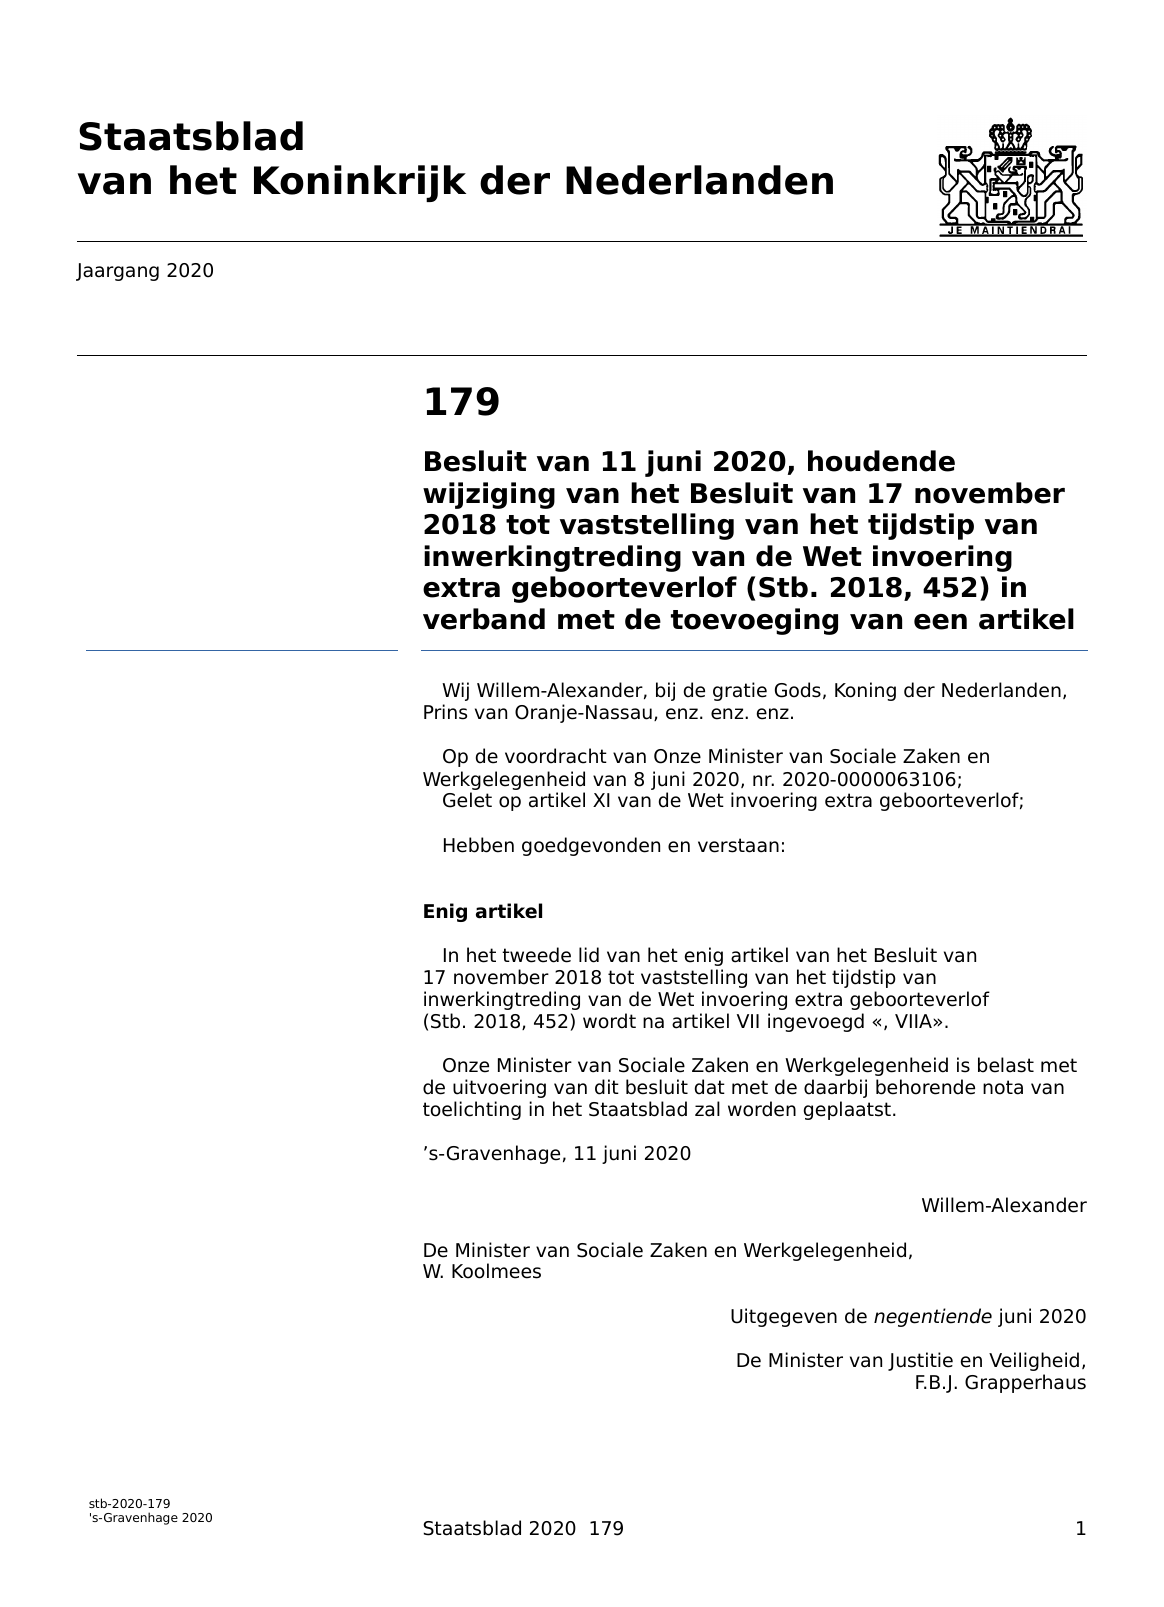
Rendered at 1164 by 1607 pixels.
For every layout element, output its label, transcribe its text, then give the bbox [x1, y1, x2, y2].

text Onze Minister van Sociale Zaken en Werkgelegenheid is belast met de uitvoering van dit besluit dat met de daarbij behorende nota van toelichting in het Staatsblad zal worden geplaatst. [422, 1055, 1087, 1121]
table_cell Jaargang 2020 [77, 242, 1087, 355]
text Hebben goedgevonden en verstaan: [422, 834, 1087, 857]
text stb-2020-179 [88, 1497, 323, 1511]
subtitle 179 [422, 381, 1087, 424]
text 's-Gravenhage 2020 [88, 1511, 323, 1525]
text Willem-Alexander [422, 1195, 1087, 1217]
text De Minister van Sociale Zaken en Werkgelegenheid, W. Koolmees [422, 1239, 1087, 1283]
text In het tweede lid van het enig artikel van het Besluit van 17 november 2018 tot vaststelling van het tijdstip van inwerkingtreding van de Wet invoering extra geboorteverlof (Stb. 2018, 452) wordt na artikel VII ingevoegd «, VIIA». [422, 945, 1087, 1033]
table_header [886, 100, 1087, 241]
text Gelet op artikel XI van de Wet invoering extra geboorteverlof; [422, 790, 1087, 812]
subtitle Enig artikel [422, 901, 1087, 923]
picture [936, 115, 1087, 240]
text De Minister van Justitie en Veiligheid, F.B.J. Grapperhaus [422, 1350, 1087, 1394]
text Uitgegeven de negentiende juni 2020 [422, 1306, 1087, 1328]
text Op de voordracht van Onze Minister van Sociale Zaken en Werkgelegenheid van 8 juni 2020, nr. 2020-0000063106; [422, 746, 1087, 790]
text ’s-Gravenhage, 11 juni 2020 [422, 1143, 1087, 1165]
text Besluit van 11 juni 2020, houdende wijziging van het Besluit van 17 november 2018 tot vaststelling van het tijdstip van inwerkingtreding van de Wet invoering extra geboorteverlof (Stb. 2018, 452) in verband met de toevoeging van een artikel [422, 447, 1087, 636]
text Wij Willem-Alexander, bij de gratie Gods, Koning der Nederlanden, Prins van Oranje-Nassau, enz. enz. enz. [422, 680, 1087, 724]
table_header Staatsblad van het Koninkrijk der Nederlanden [77, 100, 886, 241]
